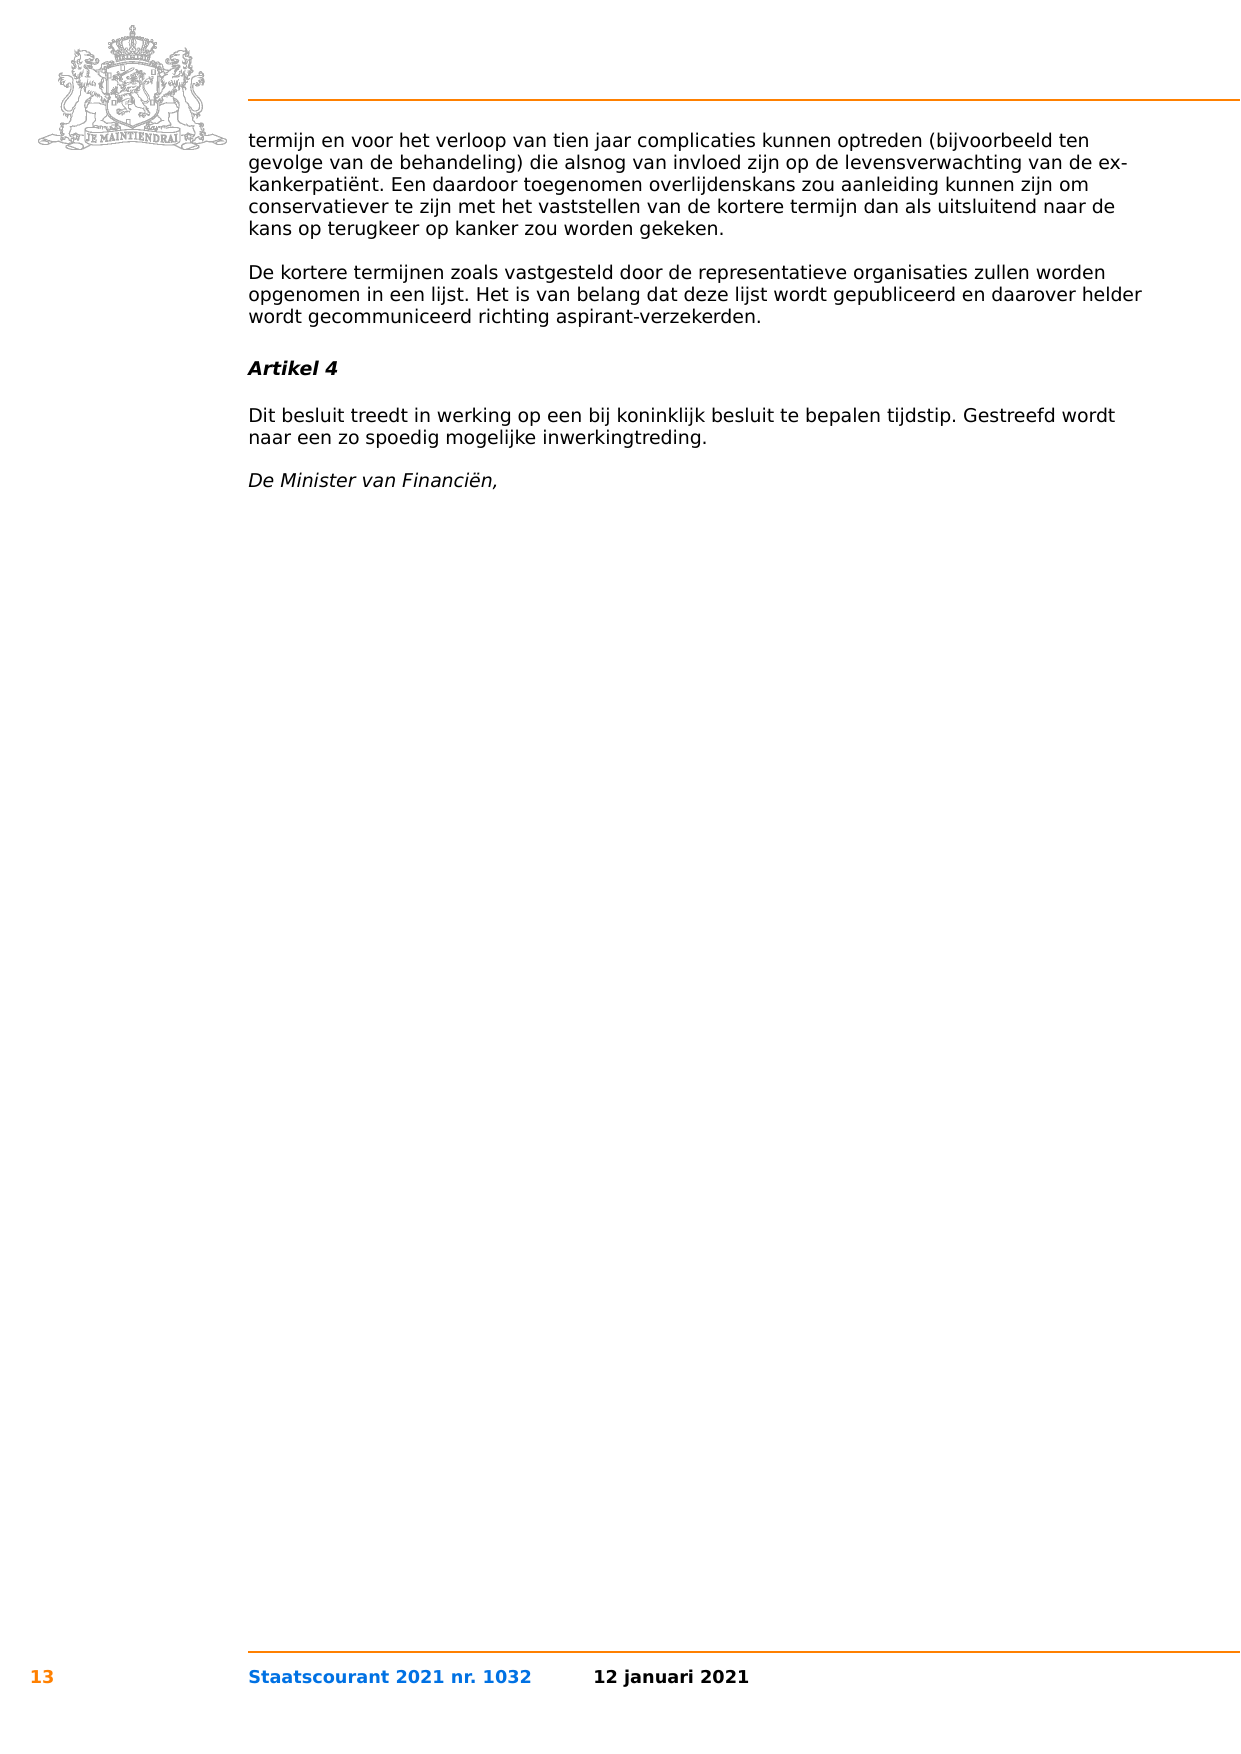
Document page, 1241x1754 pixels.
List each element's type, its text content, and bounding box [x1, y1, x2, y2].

picture [38, 25, 227, 150]
text Dit besluit treedt in werking op een bij koninklijk besluit te bepalen tijdstip. Gestreefd wordt naar een zo spoedig mogelijke inwerkingtreding. [248, 404, 1163, 448]
text De kortere termijnen zoals vastgesteld door de representatieve organisaties zullen worden opgenomen in een lijst. Het is van belang dat deze lijst wordt gepubliceerd en daarover helder wordt gecommuniceerd richting aspirant-verzekerden. [248, 262, 1163, 328]
text termijn en voor het verloop van tien jaar complicaties kunnen optreden (bijvoorbeeld ten gevolge van de behandeling) die alsnog van invloed zijn op de levensverwachting van de ex-kankerpatiënt. Een daardoor toegenomen overlijdenskans zou aanleiding kunnen zijn om conservatiever te zijn met het vaststellen van de kortere termijn dan als uitsluitend naar de kans op terugkeer op kanker zou worden gekeken. [248, 130, 1163, 240]
subtitle Artikel 4 [248, 358, 1163, 379]
text De Minister van Financiën, [248, 470, 1163, 492]
